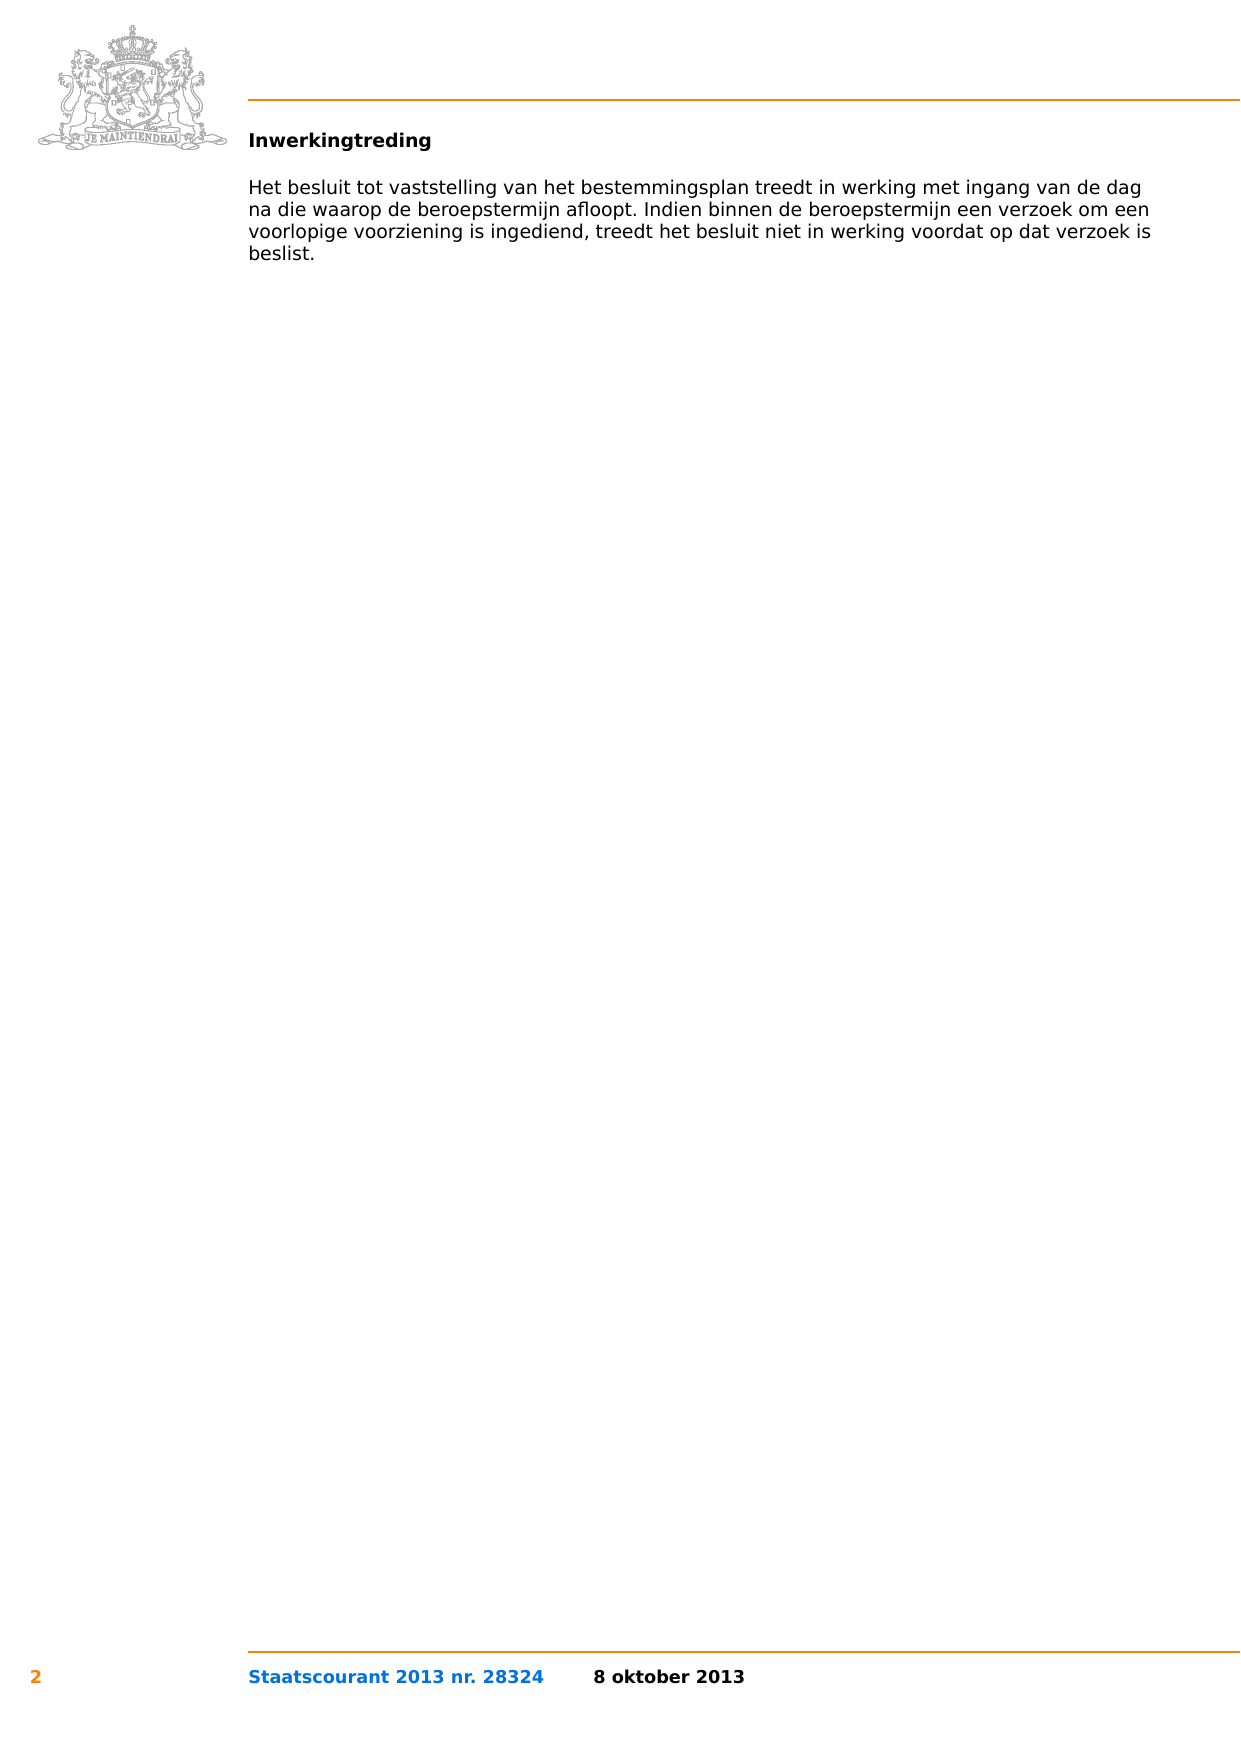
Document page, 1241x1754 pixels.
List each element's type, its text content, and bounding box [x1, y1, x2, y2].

subtitle Inwerkingtreding [248, 130, 1163, 152]
text Het besluit tot vaststelling van het bestemmingsplan treedt in werking met ingang van de dag na die waarop de beroepstermijn afloopt. Indien binnen de beroepstermijn een verzoek om een voorlopige voorziening is ingediend, treedt het besluit niet in werking voordat op dat verzoek is beslist. [248, 177, 1163, 265]
picture [38, 25, 227, 150]
